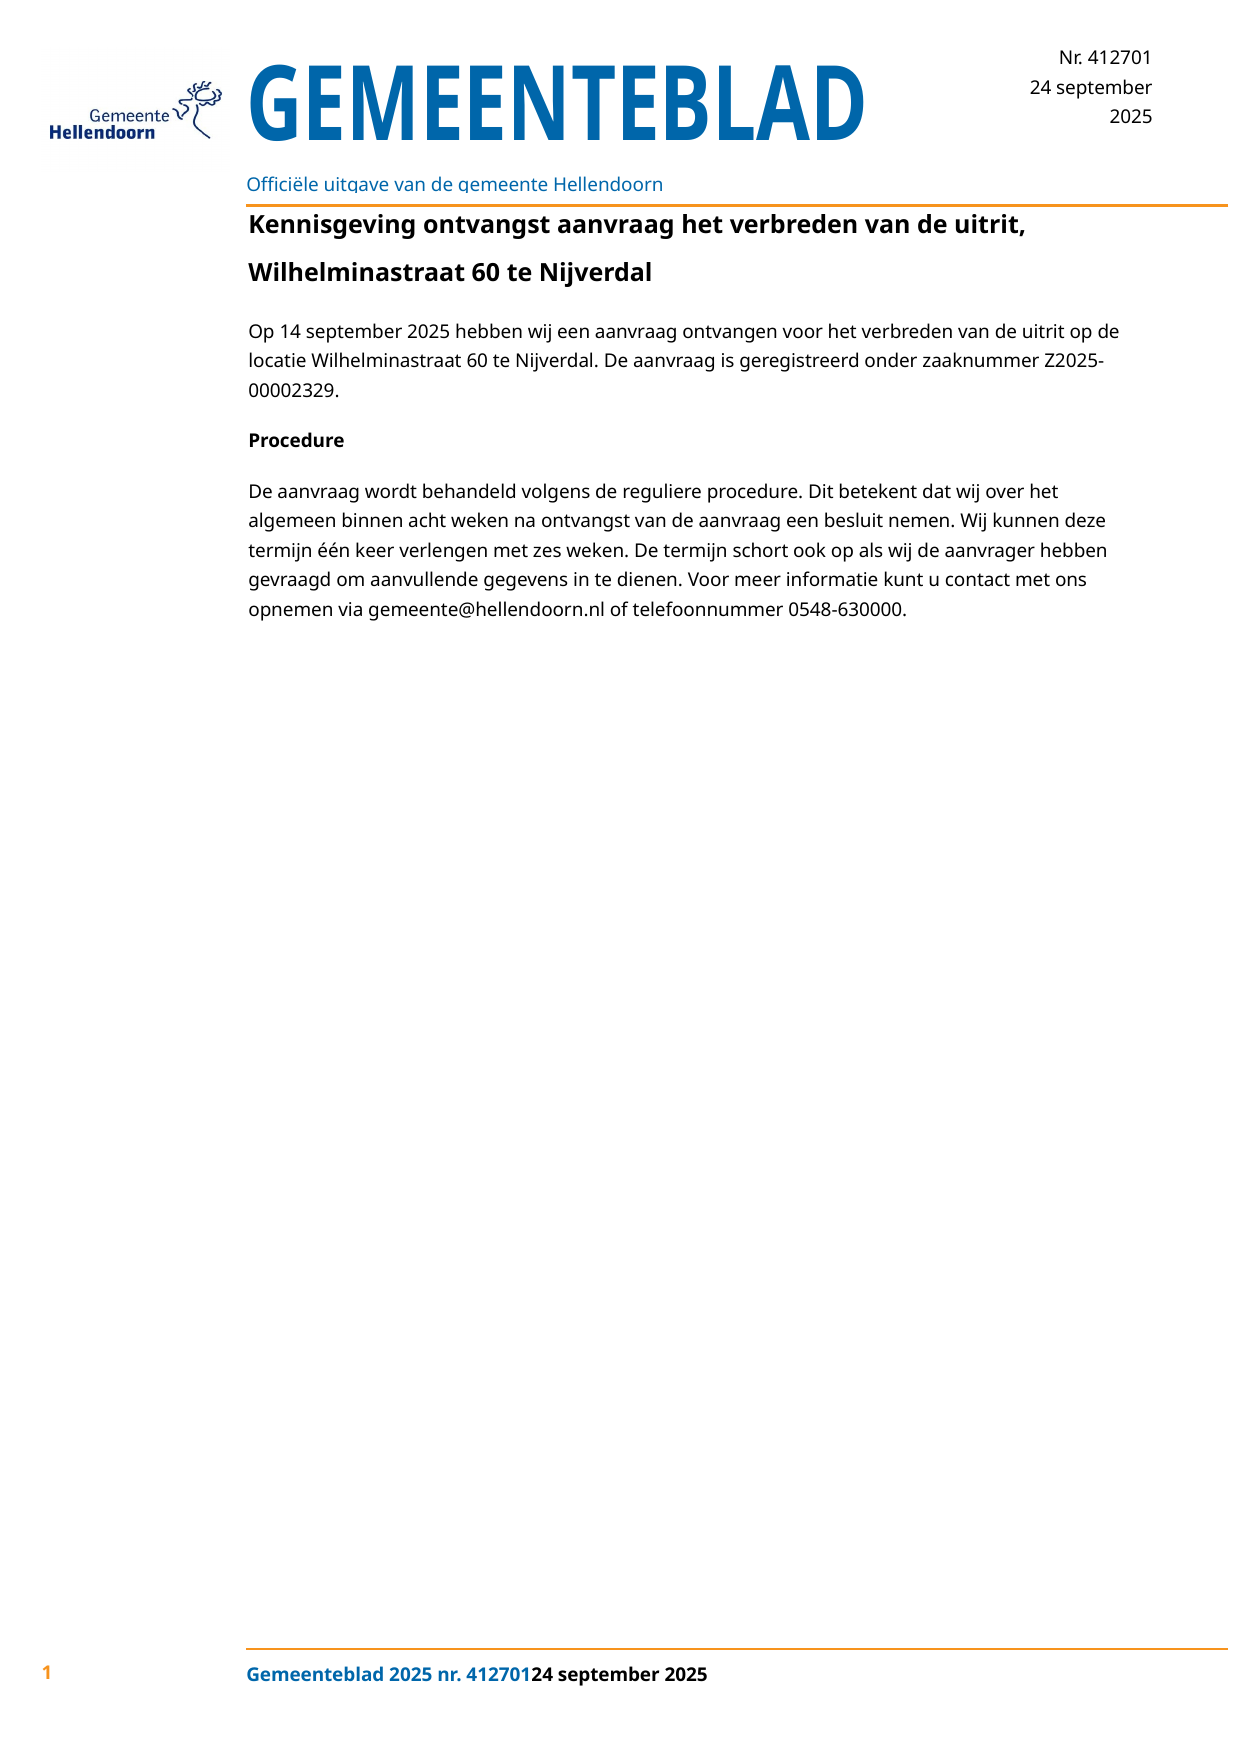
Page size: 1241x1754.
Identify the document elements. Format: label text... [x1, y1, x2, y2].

text De aanvraag wordt behandeld volgens de reguliere procedure. Dit betekent dat wij over het algemeen binnen acht weken na ontvangst van de aanvraag een besluit nemen. Wij kunnen deze termijn één keer verlengen met zes weken. De termijn schort ook op als wij de aanvrager hebben gevraagd om aanvullende gegevens in te dienen. Voor meer informatie kunt u contact met ons opnemen via gemeente@hellendoorn.nl of telefoonnummer 0548-630000. [248, 478, 1152, 622]
text Kennisgeving ontvangst aanvraag het verbreden van de uitrit, Wilhelminastraat 60 te Nijverdal [248, 207, 1152, 288]
text Op 14 september 2025 hebben wij een aanvraag ontvangen voor het verbreden van de uitrit op de locatie Wilhelminastraat 60 te Nijverdal. De aanvraag is geregistreerd onder zaaknummer Z2025-00002329. [248, 318, 1152, 403]
text Procedure [248, 427, 1152, 453]
picture [41, 47, 231, 172]
